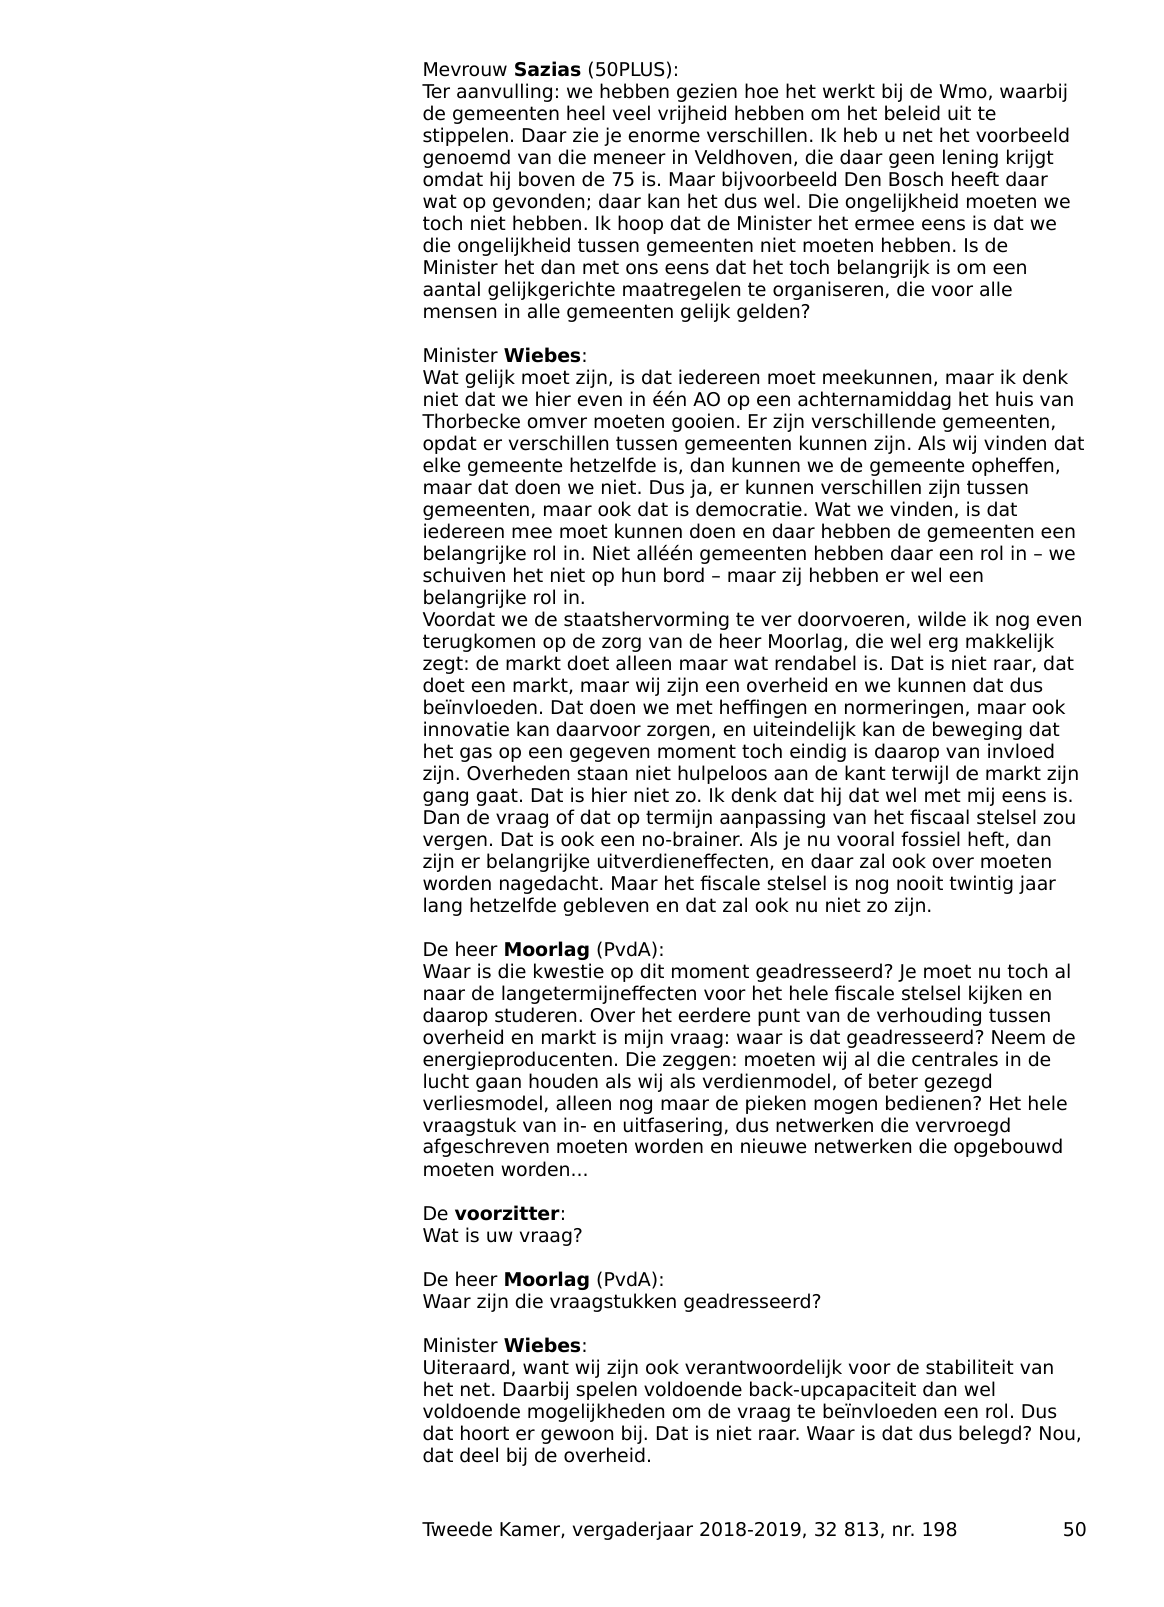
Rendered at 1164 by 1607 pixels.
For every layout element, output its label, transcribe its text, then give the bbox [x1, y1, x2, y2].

text De heer Moorlag (PvdA): [422, 939, 1087, 961]
text De heer Moorlag (PvdA): [422, 1269, 1087, 1291]
text Wat gelijk moet zijn, is dat iedereen moet meekunnen, maar ik denk niet dat we hier even in één AO op een achternamiddag het huis van Thorbecke omver moeten gooien. Er zijn verschillende gemeenten, opdat er verschillen tussen gemeenten kunnen zijn. Als wij vinden dat elke gemeente hetzelfde is, dan kunnen we de gemeente opheffen, maar dat doen we niet. Dus ja, er kunnen verschillen zijn tussen gemeenten, maar ook dat is democratie. Wat we vinden, is dat iedereen mee moet kunnen doen en daar hebben de gemeenten een belangrijke rol in. Niet alléén gemeenten hebben daar een rol in – we schuiven het niet op hun bord – maar zij hebben er wel een belangrijke rol in. [422, 367, 1087, 609]
text Voordat we de staatshervorming te ver doorvoeren, wilde ik nog even terugkomen op de zorg van de heer Moorlag, die wel erg makkelijk zegt: de markt doet alleen maar wat rendabel is. Dat is niet raar, dat doet een markt, maar wij zijn een overheid en we kunnen dat dus beïnvloeden. Dat doen we met heffingen en normeringen, maar ook innovatie kan daarvoor zorgen, en uiteindelijk kan de beweging dat het gas op een gegeven moment toch eindig is daarop van invloed zijn. Overheden staan niet hulpeloos aan de kant terwijl de markt zijn gang gaat. Dat is hier niet zo. Ik denk dat hij dat wel met mij eens is. [422, 609, 1087, 807]
text De voorzitter: [422, 1203, 1087, 1224]
text Wat is uw vraag? [422, 1224, 1087, 1247]
text Waar is die kwestie op dit moment geadresseerd? Je moet nu toch al naar de langetermijneffecten voor het hele fiscale stelsel kijken en daarop studeren. Over het eerdere punt van de verhouding tussen overheid en markt is mijn vraag: waar is dat geadresseerd? Neem de energieproducenten. Die zeggen: moeten wij al die centrales in de lucht gaan houden als wij als verdienmodel, of beter gezegd verliesmodel, alleen nog maar de pieken mogen bedienen? Het hele vraagstuk van in- en uitfasering, dus netwerken die vervroegd afgeschreven moeten worden en nieuwe netwerken die opgebouwd moeten worden... [422, 961, 1087, 1180]
text Minister Wiebes: [422, 345, 1087, 367]
text Mevrouw Sazias (50PLUS): [422, 59, 1087, 81]
text Ter aanvulling: we hebben gezien hoe het werkt bij de Wmo, waarbij de gemeenten heel veel vrijheid hebben om het beleid uit te stippelen. Daar zie je enorme verschillen. Ik heb u net het voorbeeld genoemd van die meneer in Veldhoven, die daar geen lening krijgt omdat hij boven de 75 is. Maar bijvoorbeeld Den Bosch heeft daar wat op gevonden; daar kan het dus wel. Die ongelijkheid moeten we toch niet hebben. Ik hoop dat de Minister het ermee eens is dat we die ongelijkheid tussen gemeenten niet moeten hebben. Is de Minister het dan met ons eens dat het toch belangrijk is om een aantal gelijkgerichte maatregelen te organiseren, die voor alle mensen in alle gemeenten gelijk gelden? [422, 81, 1087, 323]
text Minister Wiebes: [422, 1335, 1087, 1357]
text Dan de vraag of dat op termijn aanpassing van het fiscaal stelsel zou vergen. Dat is ook een no-brainer. Als je nu vooral fossiel heft, dan zijn er belangrijke uitverdieneffecten, en daar zal ook over moeten worden nagedacht. Maar het fiscale stelsel is nog nooit twintig jaar lang hetzelfde gebleven en dat zal ook nu niet zo zijn. [422, 807, 1087, 916]
text Uiteraard, want wij zijn ook verantwoordelijk voor de stabiliteit van het net. Daarbij spelen voldoende back-upcapaciteit dan wel voldoende mogelijkheden om de vraag te beïnvloeden een rol. Dus dat hoort er gewoon bij. Dat is niet raar. Waar is dat dus belegd? Nou, dat deel bij de overheid. [422, 1357, 1087, 1467]
text Waar zijn die vraagstukken geadresseerd? [422, 1291, 1087, 1313]
